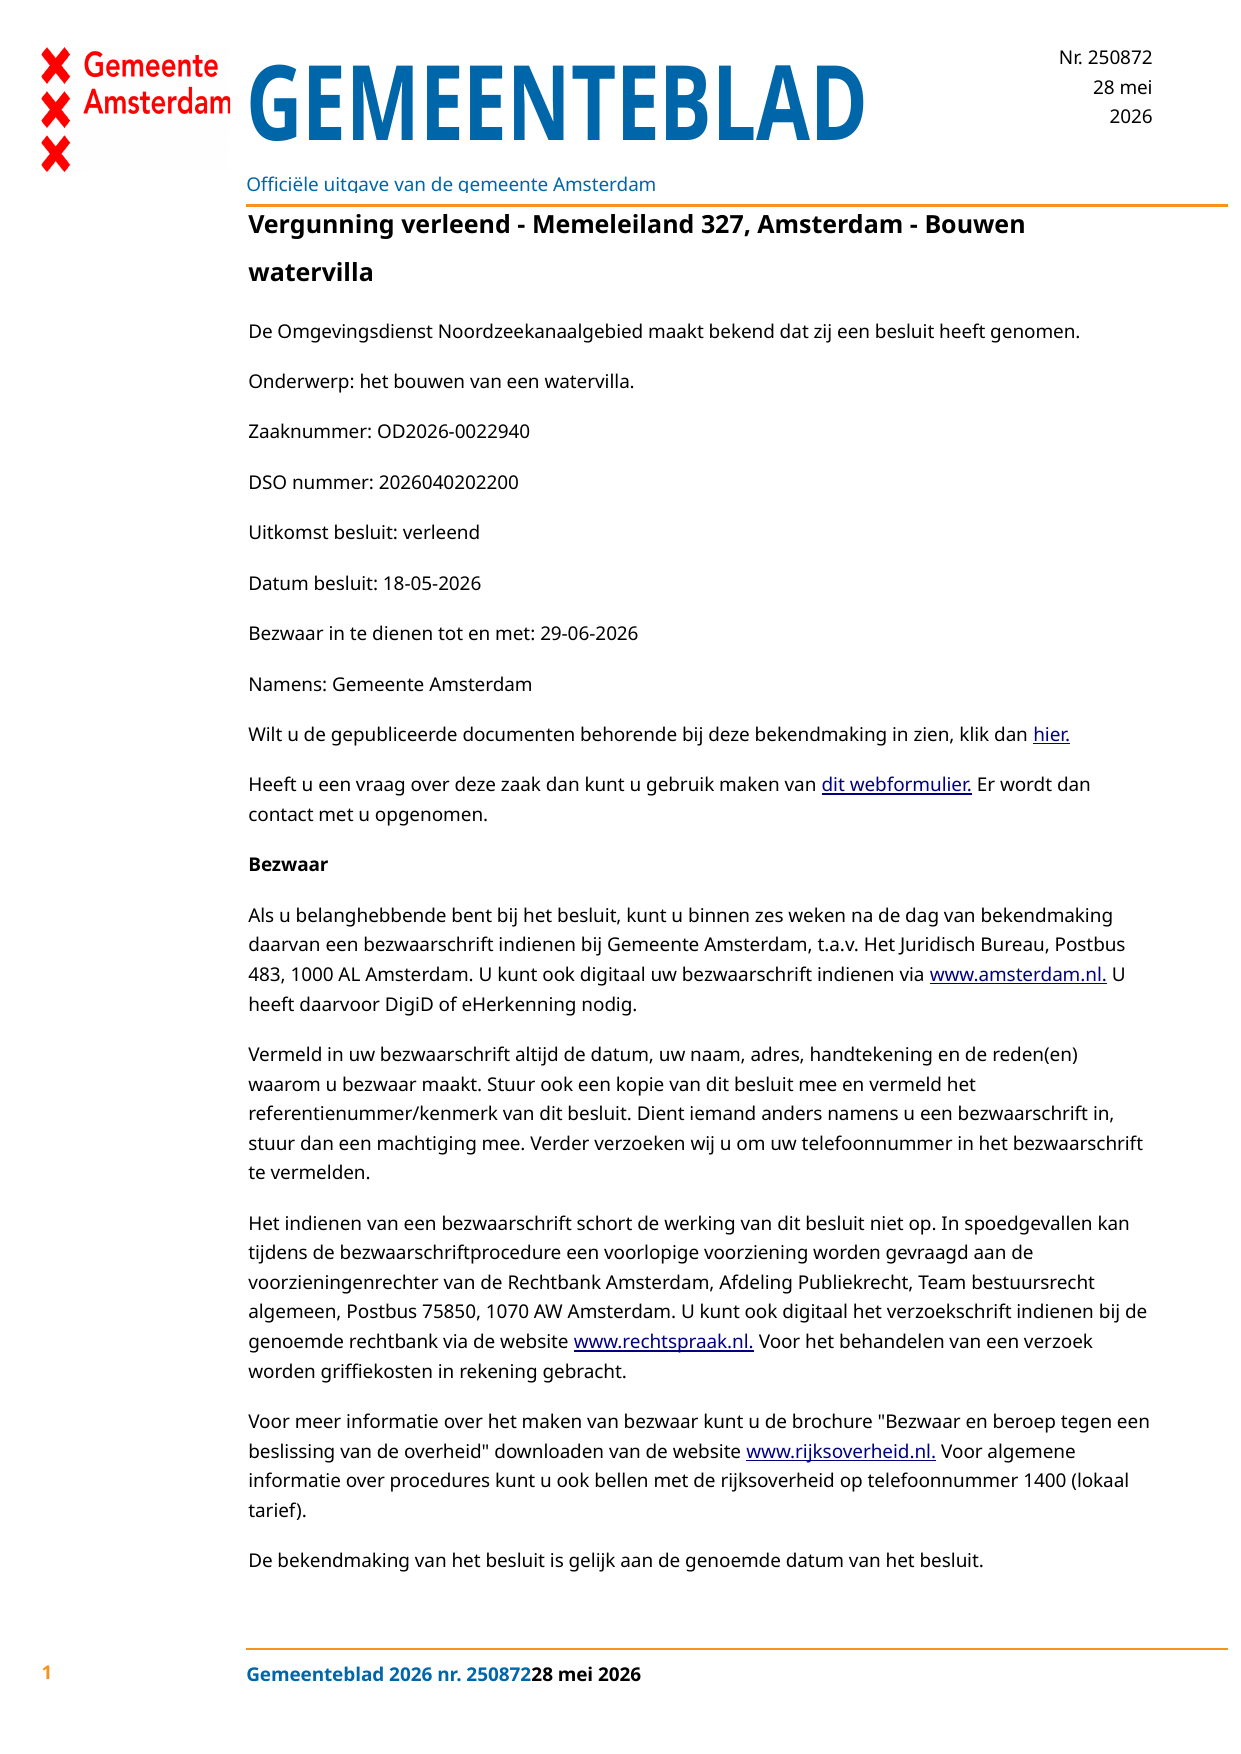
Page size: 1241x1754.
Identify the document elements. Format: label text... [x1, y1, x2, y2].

text Vergunning verleend - Memeleiland 327, Amsterdam - Bouwen watervilla [248, 207, 1152, 288]
text Wilt u de gepubliceerde documenten behorende bij deze bekendmaking in zien, klik dan hier. [248, 721, 1152, 747]
text De bekendmaking van het besluit is gelijk aan de genoemde datum van het besluit. [248, 1547, 1152, 1573]
text Namens: Gemeente Amsterdam [248, 671, 1152, 697]
text Bezwaar in te dienen tot en met: 29-06-2026 [248, 620, 1152, 646]
text Heeft u een vraag over deze zaak dan kunt u gebruik maken van dit webformulier. Er wordt dan contact met u opgenomen. [248, 772, 1152, 827]
text De Omgevingsdienst Noordzeekanaalgebied maakt bekend dat zij een besluit heeft genomen. [248, 318, 1152, 344]
text Bezwaar [248, 852, 1152, 877]
text Het indienen van een bezwaarschrift schort de werking van dit besluit niet op. In spoedgevallen kan tijdens de bezwaarschriftprocedure een voorlopige voorziening worden gevraagd aan de voorzieningenrechter van de Rechtbank Amsterdam, Afdeling Publiekrecht, Team bestuursrecht algemeen, Postbus 75850, 1070 AW Amsterdam. U kunt ook digitaal het verzoekschrift indienen bij de genoemde rechtbank via de website www.rechtspraak.nl. Voor het behandelen van een verzoek worden griffiekosten in rekening gebracht. [248, 1210, 1152, 1384]
text Als u belanghebbende bent bij het besluit, kunt u binnen zes weken na de dag van bekendmaking daarvan een bezwaarschrift indienen bij Gemeente Amsterdam, t.a.v. Het Juridisch Bureau, Postbus 483, 1000 AL Amsterdam. U kunt ook digitaal uw bezwaarschrift indienen via www.amsterdam.nl. U heeft daarvoor DigiD of eHerkenning nodig. [248, 902, 1152, 1017]
text Vermeld in uw bezwaarschrift altijd de datum, uw naam, adres, handtekening en de reden(en) waarom u bezwaar maakt. Stuur ook een kopie van dit besluit mee en vermeld het referentienummer/kenmerk van dit besluit. Dient iemand anders namens u een bezwaarschrift in, stuur dan een machtiging mee. Verder verzoeken wij u om uw telefoonnummer in het bezwaarschrift te vermelden. [248, 1041, 1152, 1185]
text Voor meer informatie over het maken van bezwaar kunt u de brochure "Bezwaar en beroep tegen een beslissing van de overheid" downloaden van de website www.rijksoverheid.nl. Voor algemene informatie over procedures kunt u ook bellen met de rijksoverheid op telefoonnummer 1400 (lokaal tarief). [248, 1408, 1152, 1523]
picture [41, 47, 231, 172]
text Onderwerp: het bouwen van een watervilla. [248, 368, 1152, 394]
text Uitkomst besluit: verleend [248, 519, 1152, 545]
text Datum besluit: 18-05-2026 [248, 570, 1152, 596]
text Zaaknummer: OD2026-0022940 [248, 419, 1152, 444]
text DSO nummer: 2026040202200 [248, 469, 1152, 495]
